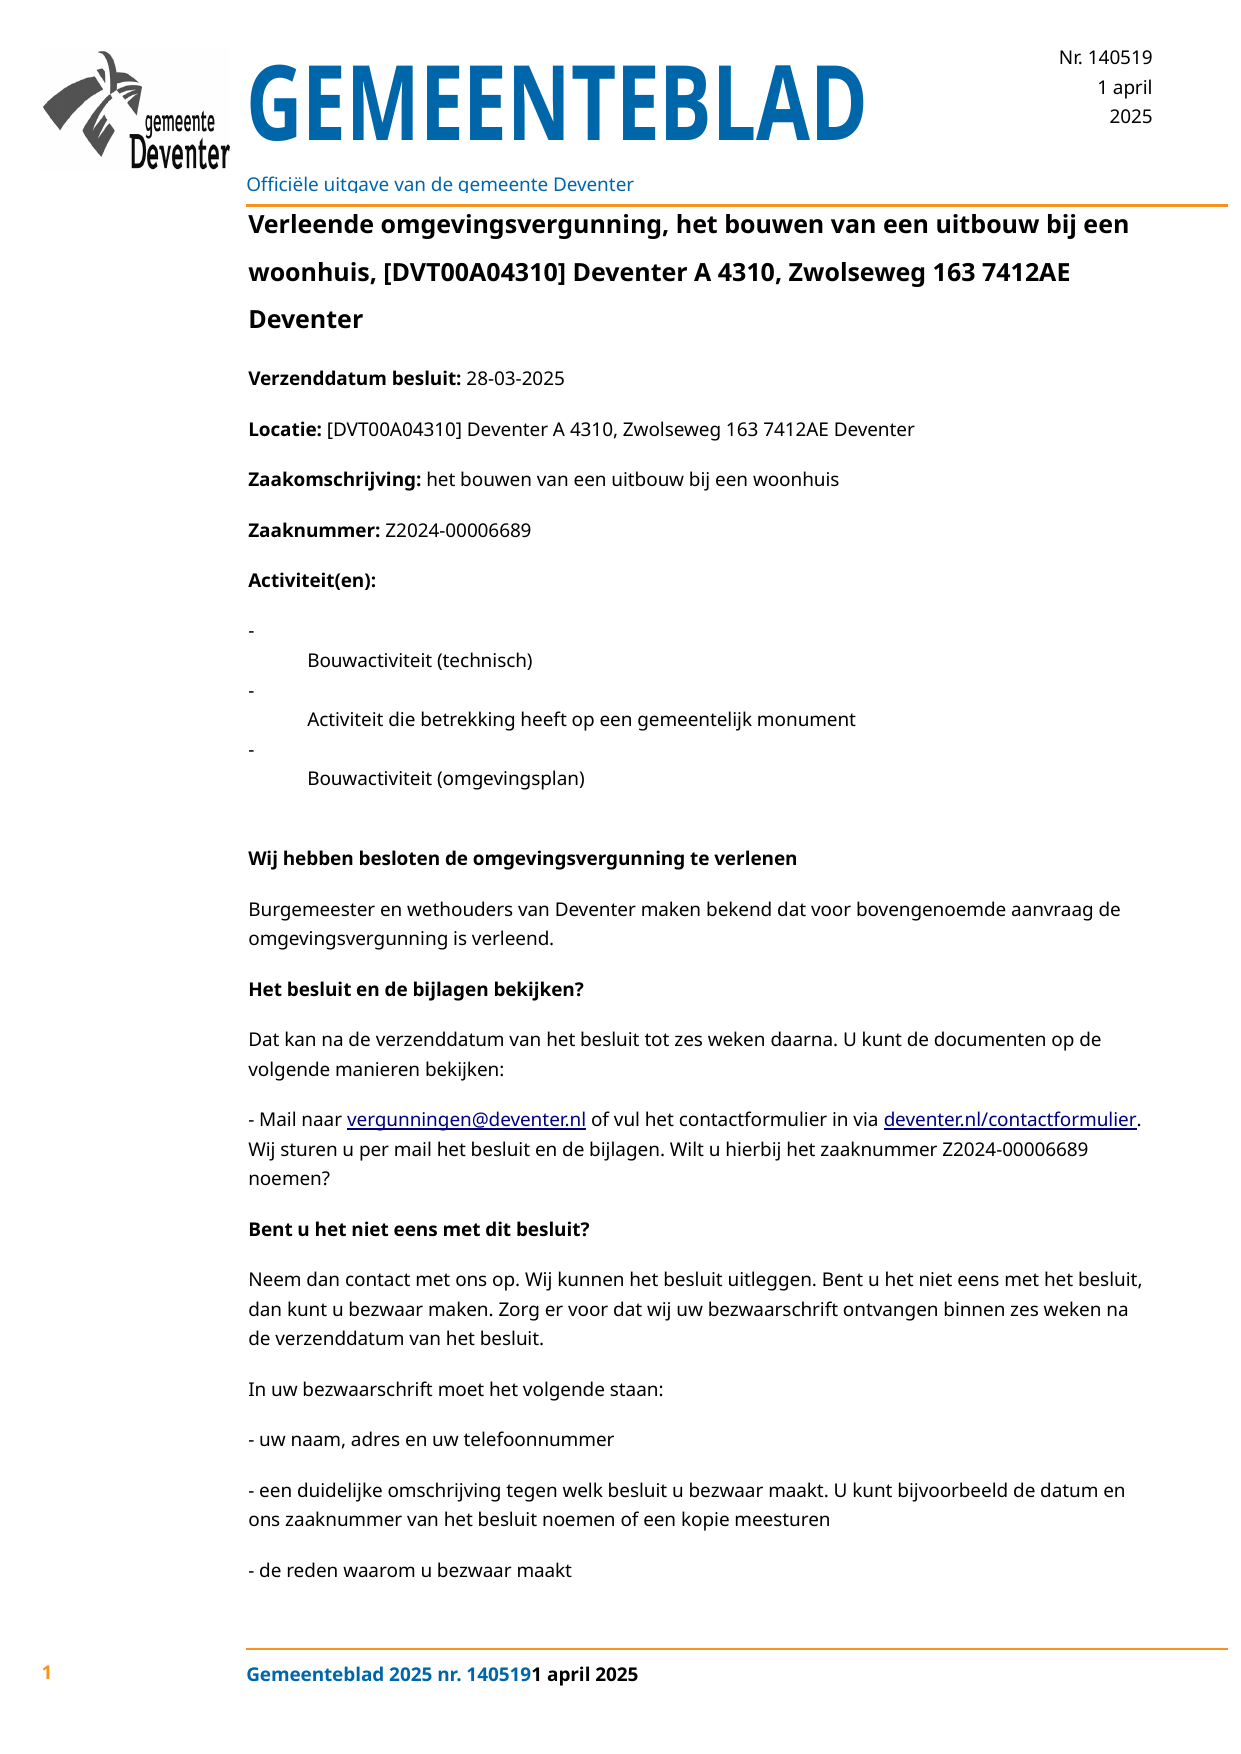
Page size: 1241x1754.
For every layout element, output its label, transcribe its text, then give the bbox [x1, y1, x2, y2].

list Activiteit die betrekking heeft op een gemeentelijk monument [248, 706, 1152, 732]
text Verzenddatum besluit: 28-03-2025 [248, 366, 1152, 391]
text Zaaknummer: Z2024-00006689 [248, 517, 1152, 542]
text - Mail naar vergunningen@deventer.nl of vul het contactformulier in via deventer.nl/contactformulier. Wij sturen u per mail het besluit en de bijlagen. Wilt u hierbij het zaaknummer Z2024-00006689 noemen? [248, 1106, 1152, 1191]
text Locatie: [DVT00A04310] Deventer A 4310, Zwolseweg 163 7412AE Deventer [248, 416, 1152, 442]
text Neem dan contact met ons op. Wij kunnen het besluit uitleggen. Bent u het niet eens met het besluit, dan kunt u bezwaar maken. Zorg er voor dat wij uw bezwaarschrift ontvangen binnen zes weken na de verzenddatum van het besluit. [248, 1266, 1152, 1351]
text Dat kan na de verzenddatum van het besluit tot zes weken daarna. U kunt de documenten op de volgende manieren bekijken: [248, 1026, 1152, 1082]
text - uw naam, adres en uw telefoonnummer [248, 1426, 1152, 1452]
picture [41, 47, 231, 172]
text Activiteit(en): [248, 567, 1152, 593]
list Bouwactiviteit (technisch) [248, 647, 1152, 673]
text Bent u het niet eens met dit besluit? [248, 1216, 1152, 1242]
text Verleende omgevingsvergunning, het bouwen van een uitbouw bij een woonhuis, [DVT00A04310] Deventer A 4310, Zwolseweg 163 7412AE Deventer [248, 207, 1152, 336]
text Het besluit en de bijlagen bekijken? [248, 976, 1152, 1002]
text - een duidelijke omschrijving tegen welk besluit u bezwaar maakt. U kunt bijvoorbeeld de datum en ons zaaknummer van het besluit noemen of een kopie meesturen [248, 1477, 1152, 1532]
list Bouwactiviteit (omgevingsplan) [248, 766, 1152, 791]
text Burgemeester en wethouders van Deventer maken bekend dat voor bovengenoemde aanvraag de omgevingsvergunning is verleend. [248, 896, 1152, 951]
text Zaakomschrijving: het bouwen van een uitbouw bij een woonhuis [248, 466, 1152, 492]
text - de reden waarom u bezwaar maakt [248, 1557, 1152, 1582]
text In uw bezwaarschrift moet het volgende staan: [248, 1376, 1152, 1402]
text Wij hebben besloten de omgevingsvergunning te verlenen [248, 846, 1152, 871]
